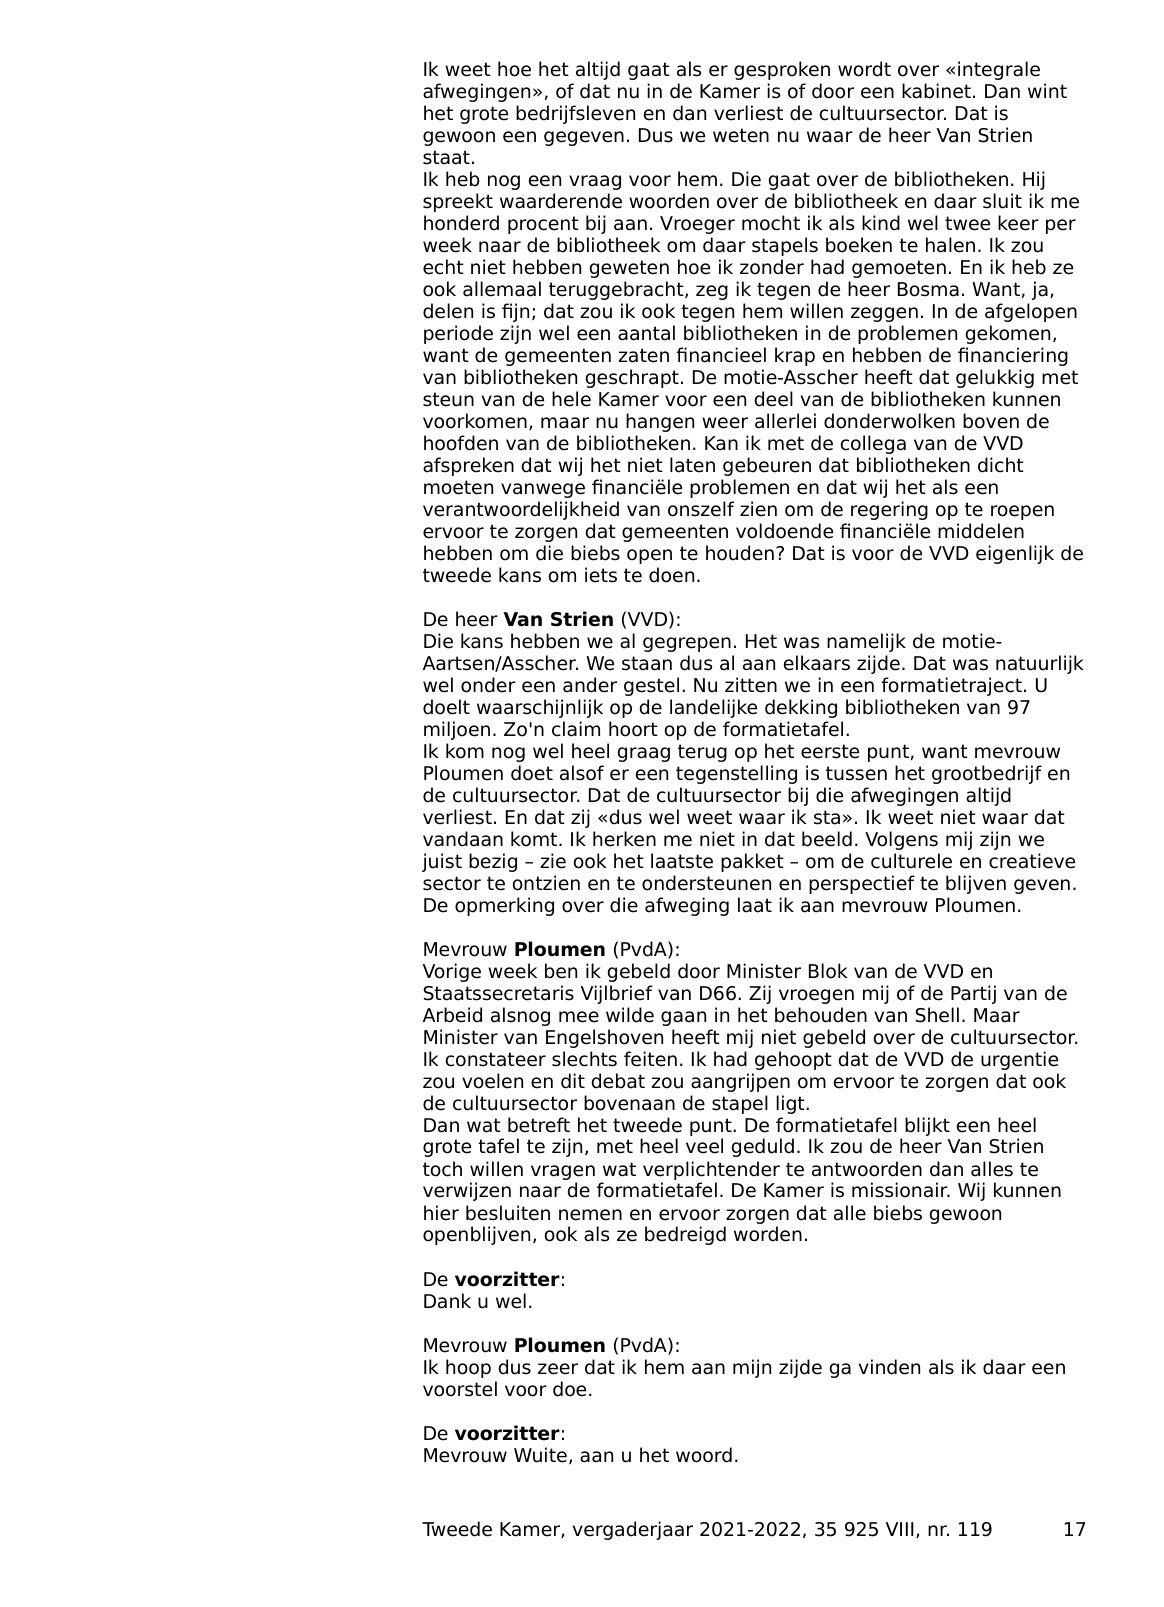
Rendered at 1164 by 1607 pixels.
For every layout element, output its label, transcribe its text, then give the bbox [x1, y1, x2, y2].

text De heer Van Strien (VVD): [422, 609, 1087, 631]
text Ik heb nog een vraag voor hem. Die gaat over de bibliotheken. Hij spreekt waarderende woorden over de bibliotheek en daar sluit ik me honderd procent bij aan. Vroeger mocht ik als kind wel twee keer per week naar de bibliotheek om daar stapels boeken te halen. Ik zou echt niet hebben geweten hoe ik zonder had gemoeten. En ik heb ze ook allemaal teruggebracht, zeg ik tegen de heer Bosma. Want, ja, delen is fijn; dat zou ik ook tegen hem willen zeggen. In de afgelopen periode zijn wel een aantal bibliotheken in de problemen gekomen, want de gemeenten zaten financieel krap en hebben de financiering van bibliotheken geschrapt. De motie-Asscher heeft dat gelukkig met steun van de hele Kamer voor een deel van de bibliotheken kunnen voorkomen, maar nu hangen weer allerlei donderwolken boven de hoofden van de bibliotheken. Kan ik met de collega van de VVD afspreken dat wij het niet laten gebeuren dat bibliotheken dicht moeten vanwege financiële problemen en dat wij het als een verantwoordelijkheid van onszelf zien om de regering op te roepen ervoor te zorgen dat gemeenten voldoende financiële middelen hebben om die biebs open te houden? Dat is voor de VVD eigenlijk de tweede kans om iets te doen. [422, 169, 1087, 587]
text De voorzitter: [422, 1268, 1087, 1291]
text Vorige week ben ik gebeld door Minister Blok van de VVD en Staatssecretaris Vijlbrief van D66. Zij vroegen mij of de Partij van de Arbeid alsnog mee wilde gaan in het behouden van Shell. Maar Minister van Engelshoven heeft mij niet gebeld over de cultuursector. Ik constateer slechts feiten. Ik had gehoopt dat de VVD de urgentie zou voelen en dit debat zou aangrijpen om ervoor te zorgen dat ook de cultuursector bovenaan de stapel ligt. [422, 961, 1087, 1114]
text Mevrouw Wuite, aan u het woord. [422, 1445, 1087, 1467]
text Ik kom nog wel heel graag terug op het eerste punt, want mevrouw Ploumen doet alsof er een tegenstelling is tussen het grootbedrijf en de cultuursector. Dat de cultuursector bij die afwegingen altijd verliest. En dat zij «dus wel weet waar ik sta». Ik weet niet waar dat vandaan komt. Ik herken me niet in dat beeld. Volgens mij zijn we juist bezig – zie ook het laatste pakket – om de culturele en creatieve sector te ontzien en te ondersteunen en perspectief te blijven geven. De opmerking over die afweging laat ik aan mevrouw Ploumen. [422, 741, 1087, 916]
text Die kans hebben we al gegrepen. Het was namelijk de motie-Aartsen/Asscher. We staan dus al aan elkaars zijde. Dat was natuurlijk wel onder een ander gestel. Nu zitten we in een formatietraject. U doelt waarschijnlijk op de landelijke dekking bibliotheken van 97 miljoen. Zo'n claim hoort op de formatietafel. [422, 631, 1087, 741]
text De voorzitter: [422, 1423, 1087, 1445]
text Ik weet hoe het altijd gaat als er gesproken wordt over «integrale afwegingen», of dat nu in de Kamer is of door een kabinet. Dan wint het grote bedrijfsleven en dan verliest de cultuursector. Dat is gewoon een gegeven. Dus we weten nu waar de heer Van Strien staat. [422, 59, 1087, 169]
text Dan wat betreft het tweede punt. De formatietafel blijkt een heel grote tafel te zijn, met heel veel geduld. Ik zou de heer Van Strien toch willen vragen wat verplichtender te antwoorden dan alles te verwijzen naar de formatietafel. De Kamer is missionair. Wij kunnen hier besluiten nemen en ervoor zorgen dat alle biebs gewoon openblijven, ook als ze bedreigd worden. [422, 1114, 1087, 1246]
text Ik hoop dus zeer dat ik hem aan mijn zijde ga vinden als ik daar een voorstel voor doe. [422, 1357, 1087, 1401]
text Mevrouw Ploumen (PvdA): [422, 1335, 1087, 1357]
text Mevrouw Ploumen (PvdA): [422, 939, 1087, 961]
text Dank u wel. [422, 1291, 1087, 1312]
